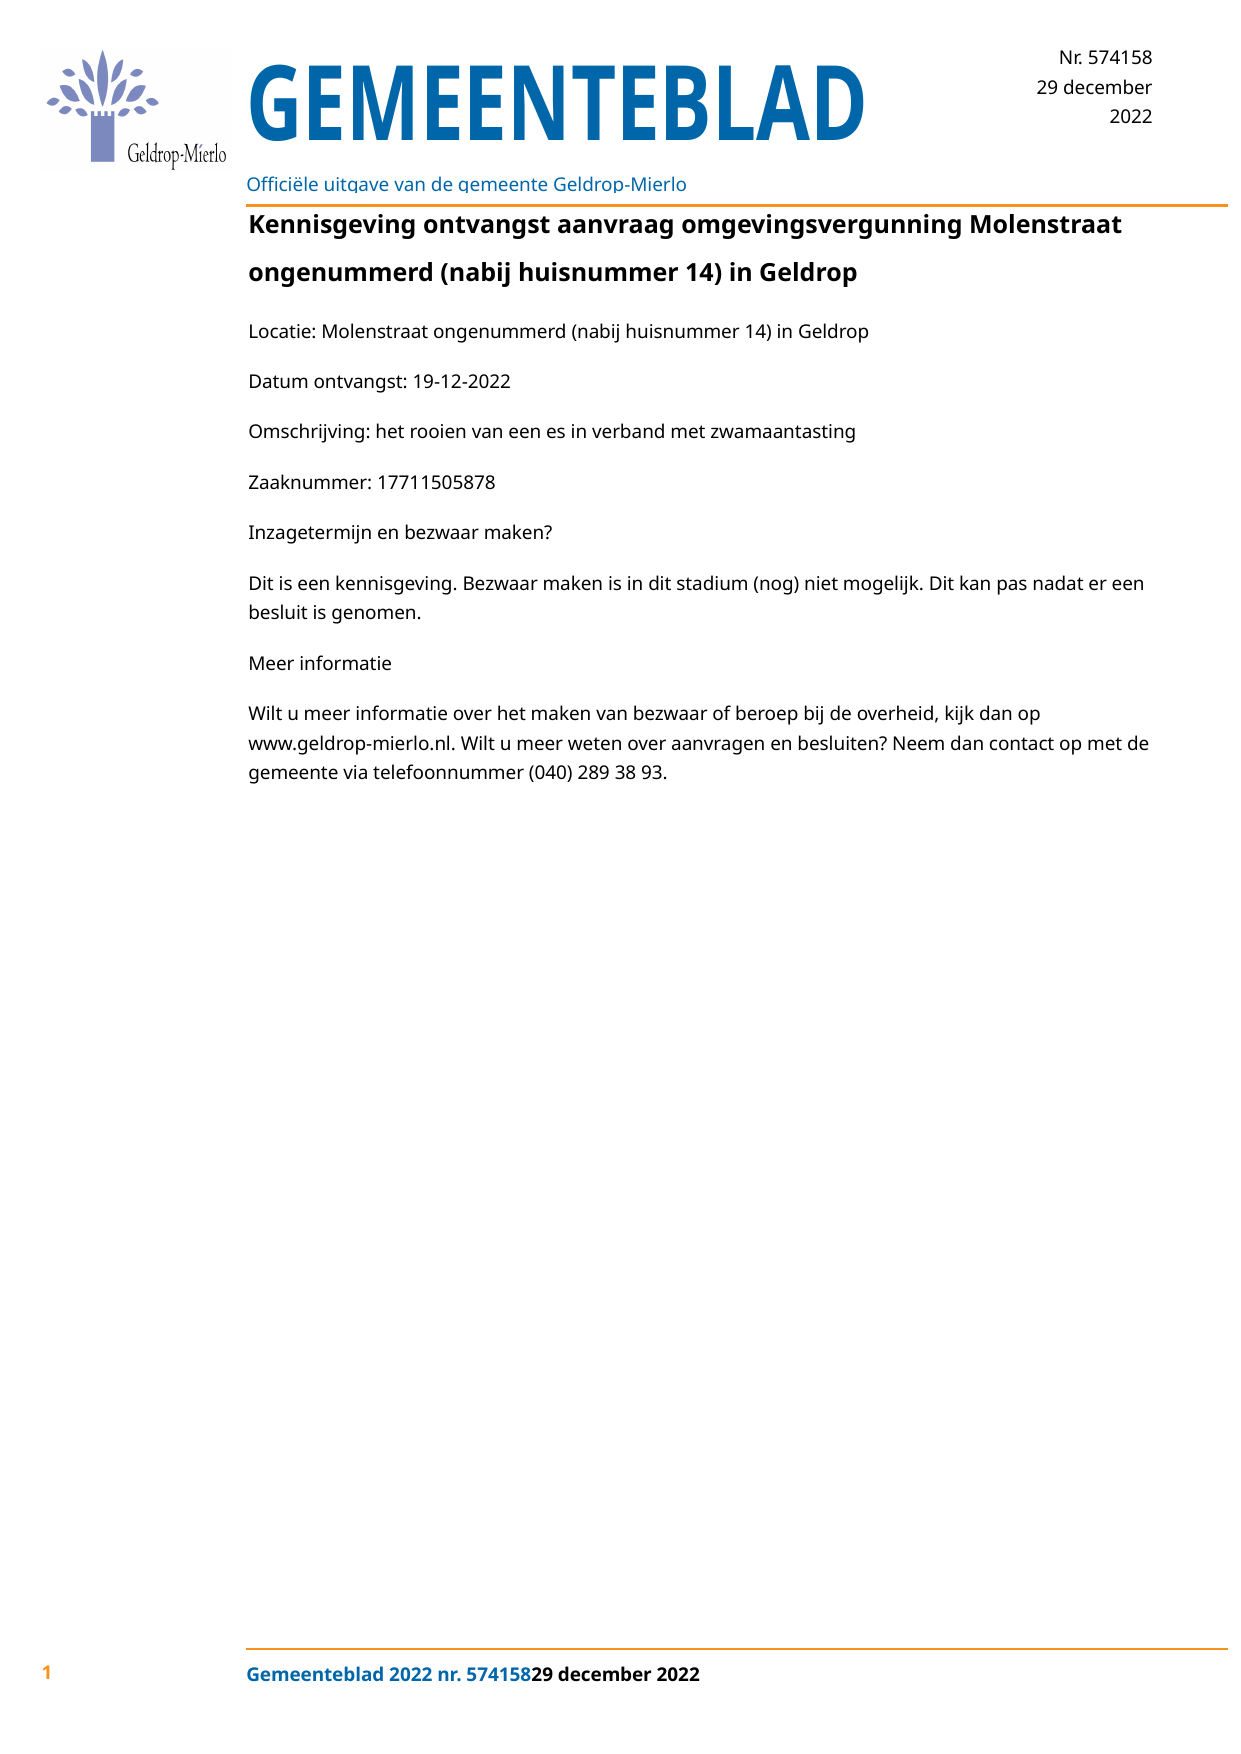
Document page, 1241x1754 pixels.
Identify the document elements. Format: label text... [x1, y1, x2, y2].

text Wilt u meer informatie over het maken van bezwaar of beroep bij de overheid, kijk dan op www.geldrop-mierlo.nl. Wilt u meer weten over aanvragen en besluiten? Neem dan contact op met de gemeente via telefoonnummer (040) 289 38 93. [248, 700, 1152, 785]
picture [41, 47, 231, 172]
text Omschrijving: het rooien van een es in verband met zwamaantasting [248, 419, 1152, 444]
text Kennisgeving ontvangst aanvraag omgevingsvergunning Molenstraat ongenummerd (nabij huisnummer 14) in Geldrop [248, 207, 1152, 288]
text Inzagetermijn en bezwaar maken? [248, 519, 1152, 545]
text Dit is een kennisgeving. Bezwaar maken is in dit stadium (nog) niet mogelijk. Dit kan pas nadat er een besluit is genomen. [248, 570, 1152, 625]
text Zaaknummer: 17711505878 [248, 469, 1152, 495]
text Locatie: Molenstraat ongenummerd (nabij huisnummer 14) in Geldrop [248, 318, 1152, 344]
text Datum ontvangst: 19-12-2022 [248, 368, 1152, 394]
text Meer informatie [248, 650, 1152, 676]
